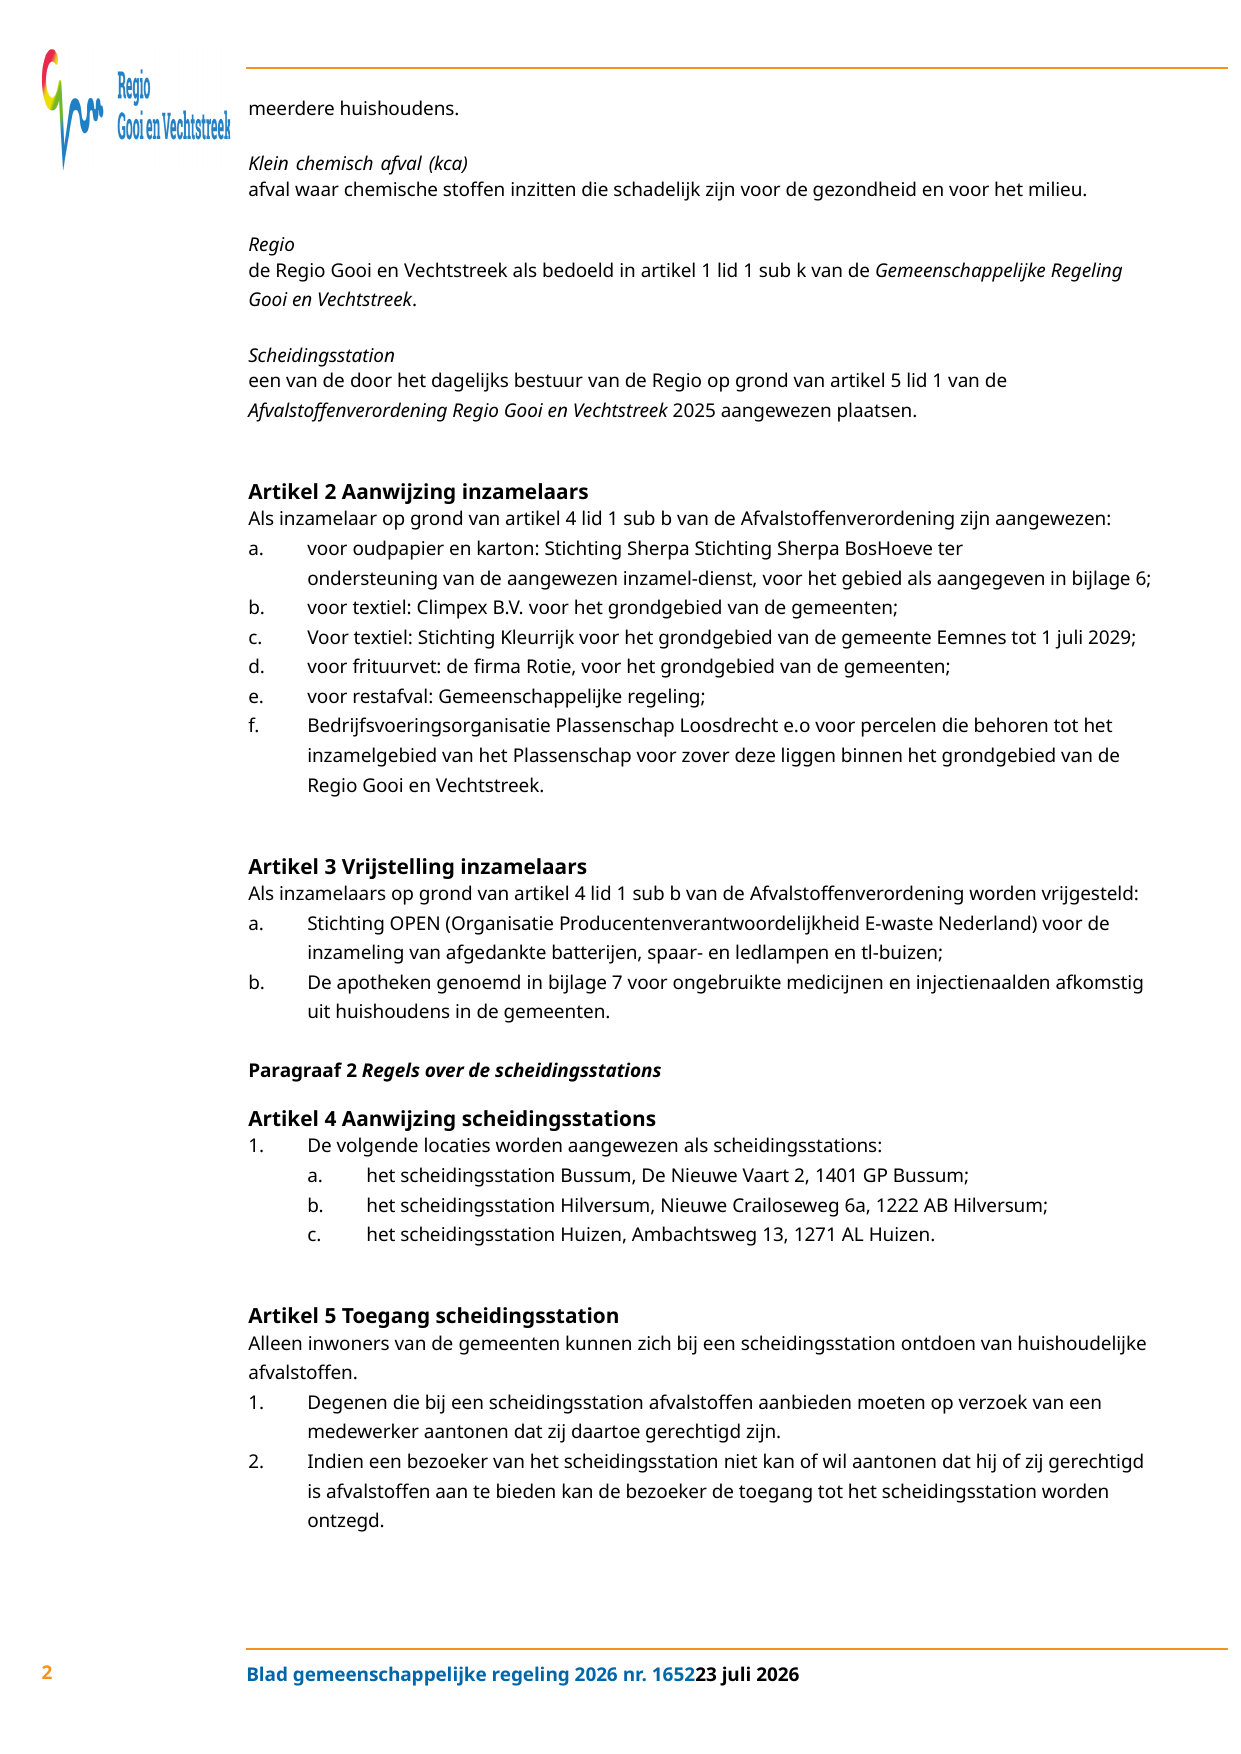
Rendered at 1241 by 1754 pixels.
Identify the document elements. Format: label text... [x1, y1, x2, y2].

list Degenen die bij een scheidingsstation afvalstoffen aanbieden moeten op verzoek van een medewerker aantonen dat zij daartoe gerechtigd zijn. [248, 1389, 1152, 1444]
text Scheidingsstation [248, 342, 1152, 367]
list Indien een bezoeker van het scheidingsstation niet kan of wil aantonen dat hij of zij gerechtigd is afvalstoffen aan te bieden kan de bezoeker de toegang tot het scheidingsstation worden ontzegd. [248, 1448, 1152, 1533]
picture [41, 47, 231, 172]
list De volgende locaties worden aangewezen als scheidingsstations: [248, 1133, 1152, 1158]
text Artikel 3 Vrijstelling inzamelaars [248, 852, 1152, 880]
text Klein chemisch afval (kca) [248, 150, 1152, 176]
text Alleen inwoners van de gemeenten kunnen zich bij een scheidingsstation ontdoen van huishoudelijke afvalstoffen. [248, 1330, 1152, 1385]
list Stichting OPEN (Organisatie Producentenverantwoordelijkheid E-waste Nederland) voor de inzameling van afgedankte batterijen, spaar- en ledlampen en tl-buizen; [248, 910, 1152, 965]
text Als inzamelaars op grond van artikel 4 lid 1 sub b van de Afvalstoffenverordening worden vrijgesteld: [248, 880, 1152, 906]
text Regio [248, 231, 1152, 257]
text meerdere huishoudens. [248, 95, 1152, 121]
text Artikel 4 Aanwijzing scheidingsstations [248, 1104, 1152, 1133]
list De apotheken genoemd in bijlage 7 voor ongebruikte medicijnen en injectienaalden afkomstig uit huishoudens in de gemeenten. [248, 969, 1152, 1024]
text Artikel 2 Aanwijzing inzamelaars [248, 477, 1152, 506]
text de Regio Gooi en Vechtstreek als bedoeld in artikel 1 lid 1 sub k van de Gemeenschappelijke Regeling Gooi en Vechtstreek. [248, 257, 1152, 312]
text Als inzamelaar op grond van artikel 4 lid 1 sub b van de Afvalstoffenverordening zijn aangewezen: [248, 506, 1152, 531]
text Paragraaf 2 Regels over de scheidingsstations [248, 1058, 1152, 1083]
list voor textiel: Climpex B.V. voor het grondgebied van de gemeenten; [248, 594, 1152, 620]
text afval waar chemische stoffen inzitten die schadelijk zijn voor de gezondheid en voor het milieu. [248, 176, 1152, 202]
text een van de door het dagelijks bestuur van de Regio op grond van artikel 5 lid 1 van de Afvalstoffenverordening Regio Gooi en Vechtstreek 2025 aangewezen plaatsen. [248, 367, 1152, 423]
list Bedrijfsvoeringsorganisatie Plassenschap Loosdrecht e.o voor percelen die behoren tot het inzamelgebied van het Plassenschap voor zover deze liggen binnen het grondgebied van de Regio Gooi en Vechtstreek. [248, 713, 1152, 797]
list voor restafval: Gemeenschappelijke regeling; [248, 683, 1152, 709]
text Artikel 5 Toegang scheidingsstation [248, 1301, 1152, 1330]
list het scheidingsstation Hilversum, Nieuwe Crailoseweg 6a, 1222 AB Hilversum; [307, 1192, 1152, 1218]
list het scheidingsstation Bussum, De Nieuwe Vaart 2, 1401 GP Bussum; [307, 1162, 1152, 1188]
list voor frituurvet: de firma Rotie, voor het grondgebied van de gemeenten; [248, 653, 1152, 679]
list voor oudpapier en karton: Stichting Sherpa Stichting Sherpa BosHoeve ter ondersteuning van de aangewezen inzamel-dienst, voor het gebied als aangegeven in bijlage 6; [248, 535, 1152, 590]
list Voor textiel: Stichting Kleurrijk voor het grondgebied van de gemeente Eemnes tot 1 juli 2029; [248, 624, 1152, 649]
list het scheidingsstation Huizen, Ambachtsweg 13, 1271 AL Huizen. [307, 1221, 1152, 1247]
